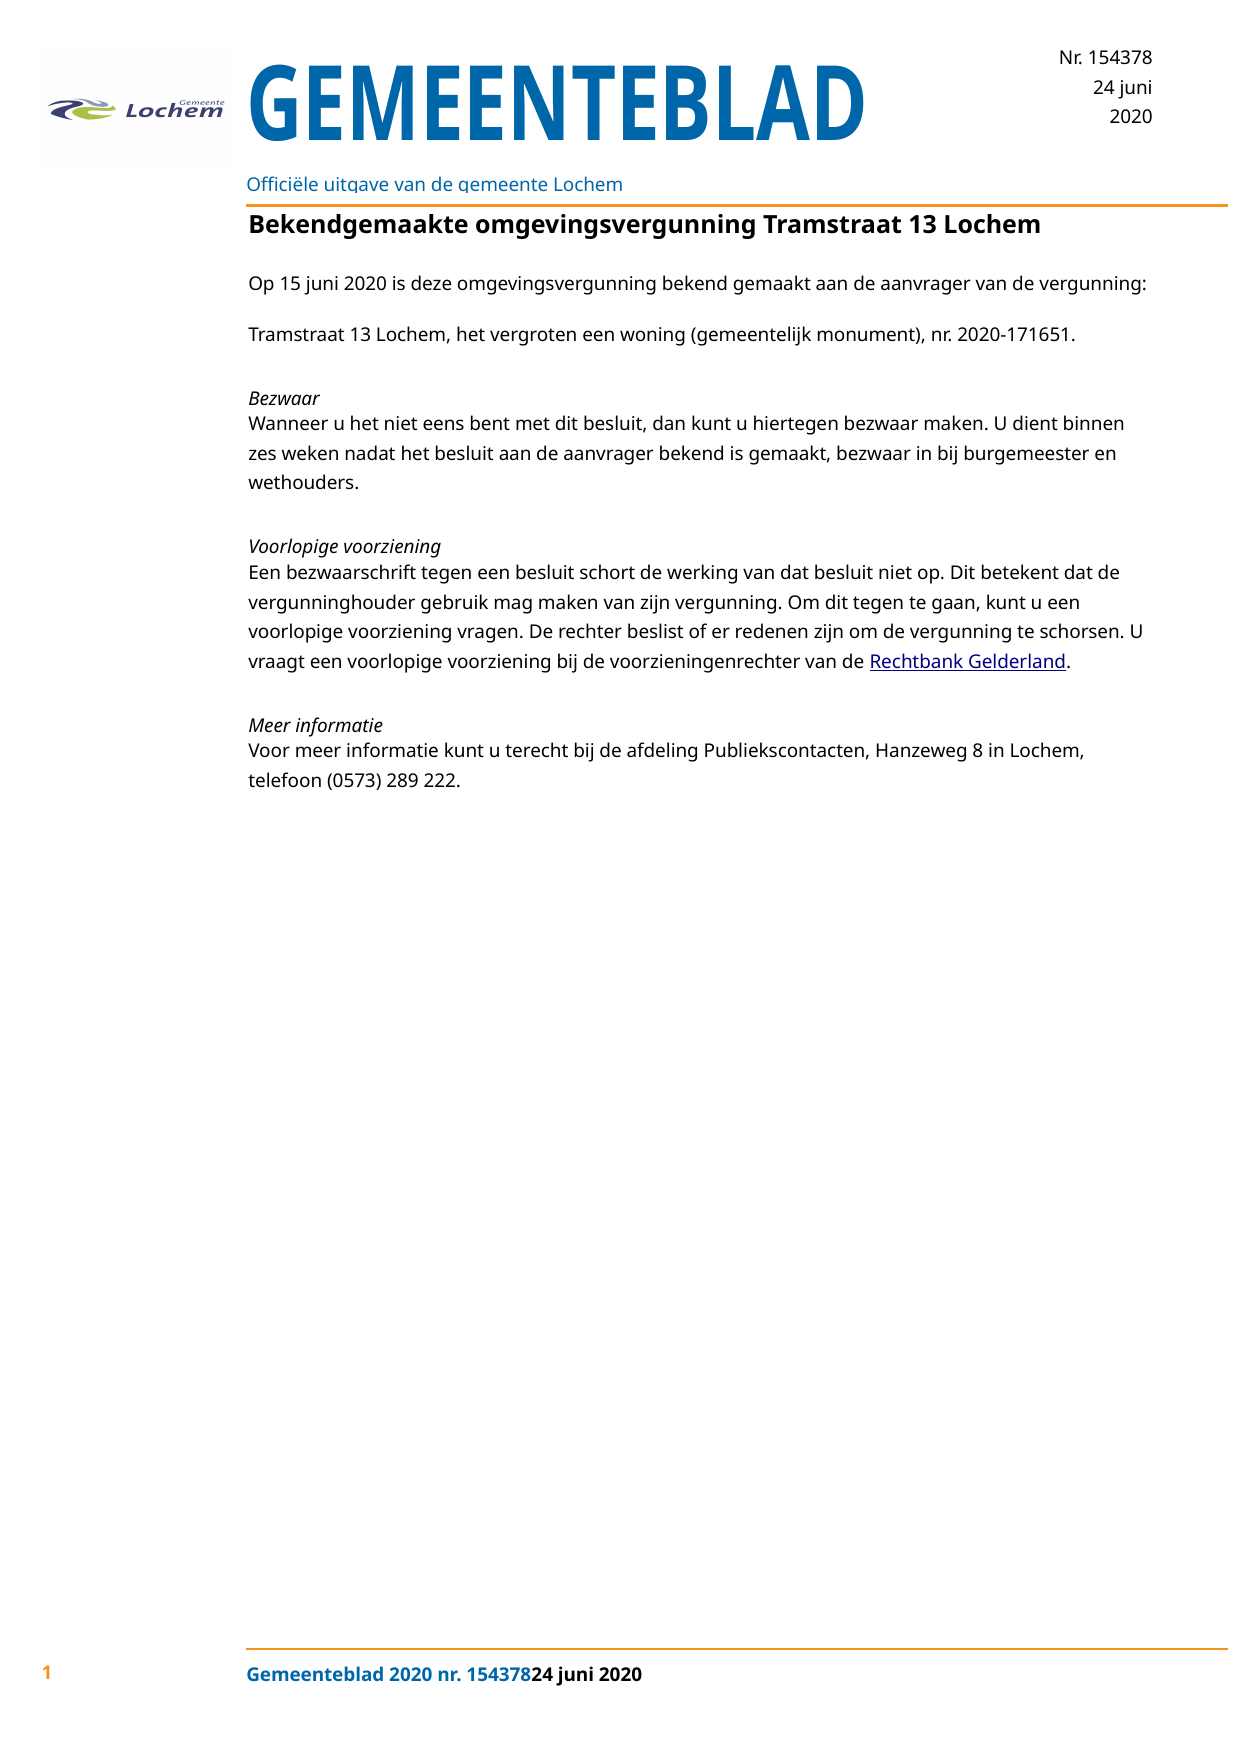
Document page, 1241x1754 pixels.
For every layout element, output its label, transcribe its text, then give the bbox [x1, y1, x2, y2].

text Voor meer informatie kunt u terecht bij de afdeling Publiekscontacten, Hanzeweg 8 in Lochem, telefoon (0573) 289 222. [248, 738, 1152, 793]
text Bekendgemaakte omgevingsvergunning Tramstraat 13 Lochem [248, 207, 1152, 241]
text Voorlopige voorziening [248, 533, 1152, 559]
text Wanneer u het niet eens bent met dit besluit, dan kunt u hiertegen bezwaar maken. U dient binnen zes weken nadat het besluit aan de aanvrager bekend is gemaakt, bezwaar in bij burgemeester en wethouders. [248, 410, 1152, 495]
text Een bezwaarschrift tegen een besluit schort de werking van dat besluit niet op. Dit betekent dat de vergunninghouder gebruik mag maken van zijn vergunning. Om dit tegen te gaan, kunt u een voorlopige voorziening vragen. De rechter beslist of er redenen zijn om de vergunning te schorsen. U vraagt een voorlopige voorziening bij de voorzieningenrechter van de Rechtbank Gelderland. [248, 559, 1152, 674]
text Tramstraat 13 Lochem, het vergroten een woning (gemeentelijk monument), nr. 2020-171651. [248, 321, 1152, 346]
text Meer informatie [248, 712, 1152, 738]
text Op 15 juni 2020 is deze omgevingsvergunning bekend gemaakt aan de aanvrager van de vergunning: [248, 270, 1152, 296]
picture [41, 47, 231, 172]
text Bezwaar [248, 385, 1152, 410]
